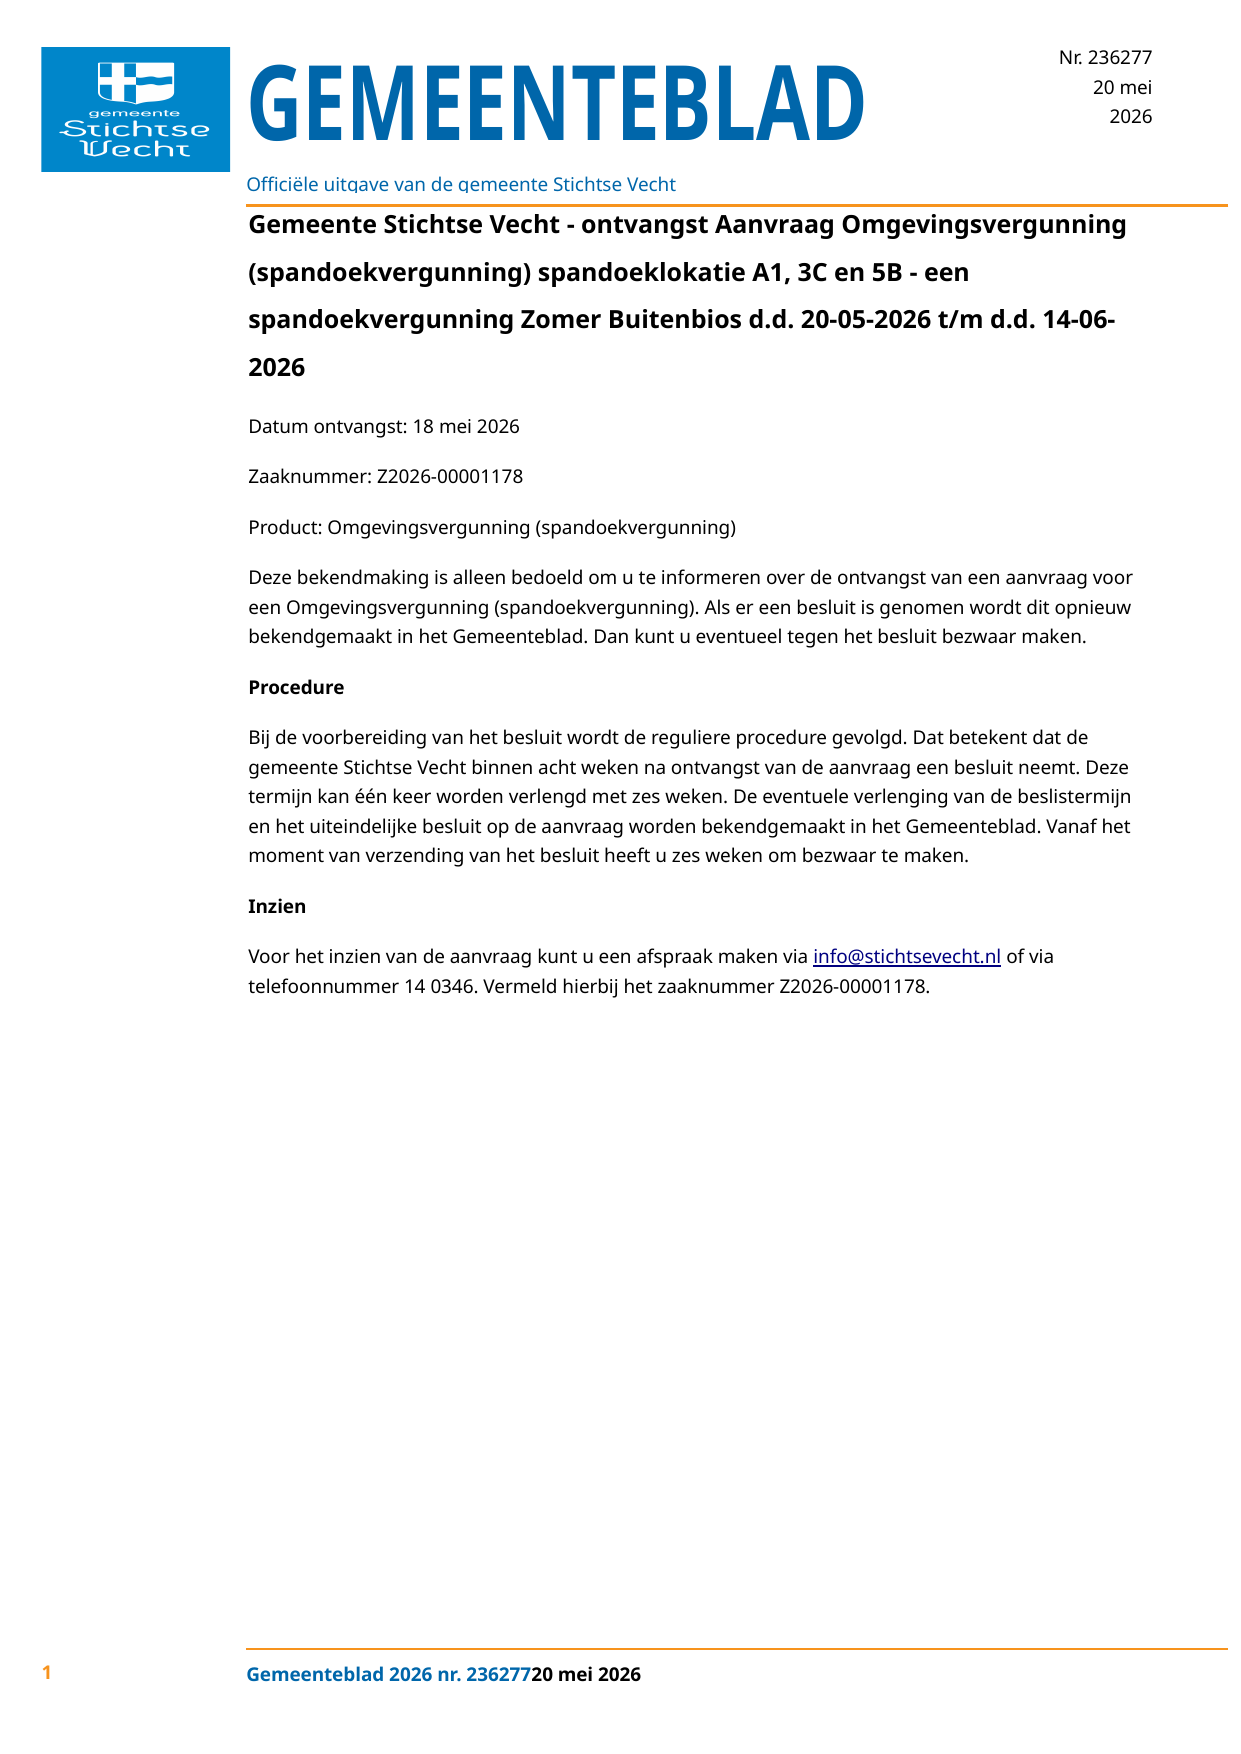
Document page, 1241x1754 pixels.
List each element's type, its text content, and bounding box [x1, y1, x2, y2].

text Bij de voorbereiding van het besluit wordt de reguliere procedure gevolgd. Dat betekent dat de gemeente Stichtse Vecht binnen acht weken na ontvangst van de aanvraag een besluit neemt. Deze termijn kan één keer worden verlengd met zes weken. De eventuele verlenging van de beslistermijn en het uiteindelijke besluit op de aanvraag worden bekendgemaakt in het Gemeenteblad. Vanaf het moment van verzending van het besluit heeft u zes weken om bezwaar te maken. [248, 724, 1152, 868]
text Deze bekendmaking is alleen bedoeld om u te informeren over de ontvangst van een aanvraag voor een Omgevingsvergunning (spandoekvergunning). Als er een besluit is genomen wordt dit opnieuw bekendgemaakt in het Gemeenteblad. Dan kunt u eventueel tegen het besluit bezwaar maken. [248, 564, 1152, 649]
text Datum ontvangst: 18 mei 2026 [248, 413, 1152, 439]
text Inzien [248, 893, 1152, 919]
text Procedure [248, 674, 1152, 700]
text Gemeente Stichtse Vecht - ontvangst Aanvraag Omgevingsvergunning (spandoekvergunning) spandoeklokatie A1, 3C en 5B - een spandoekvergunning Zomer Buitenbios d.d. 20-05-2026 t/m d.d. 14-06-2026 [248, 207, 1152, 384]
picture [137, 63, 174, 103]
text Zaaknummer: Z2026-00001178 [248, 463, 1152, 489]
picture [99, 63, 135, 101]
text Product: Omgevingsvergunning (spandoekvergunning) [248, 514, 1152, 540]
text Voor het inzien van de aanvraag kunt u een afspraak maken via info@stichtsevecht.nl of via telefoonnummer 14 0346. Vermeld hierbij het zaaknummer Z2026-00001178. [248, 943, 1152, 999]
